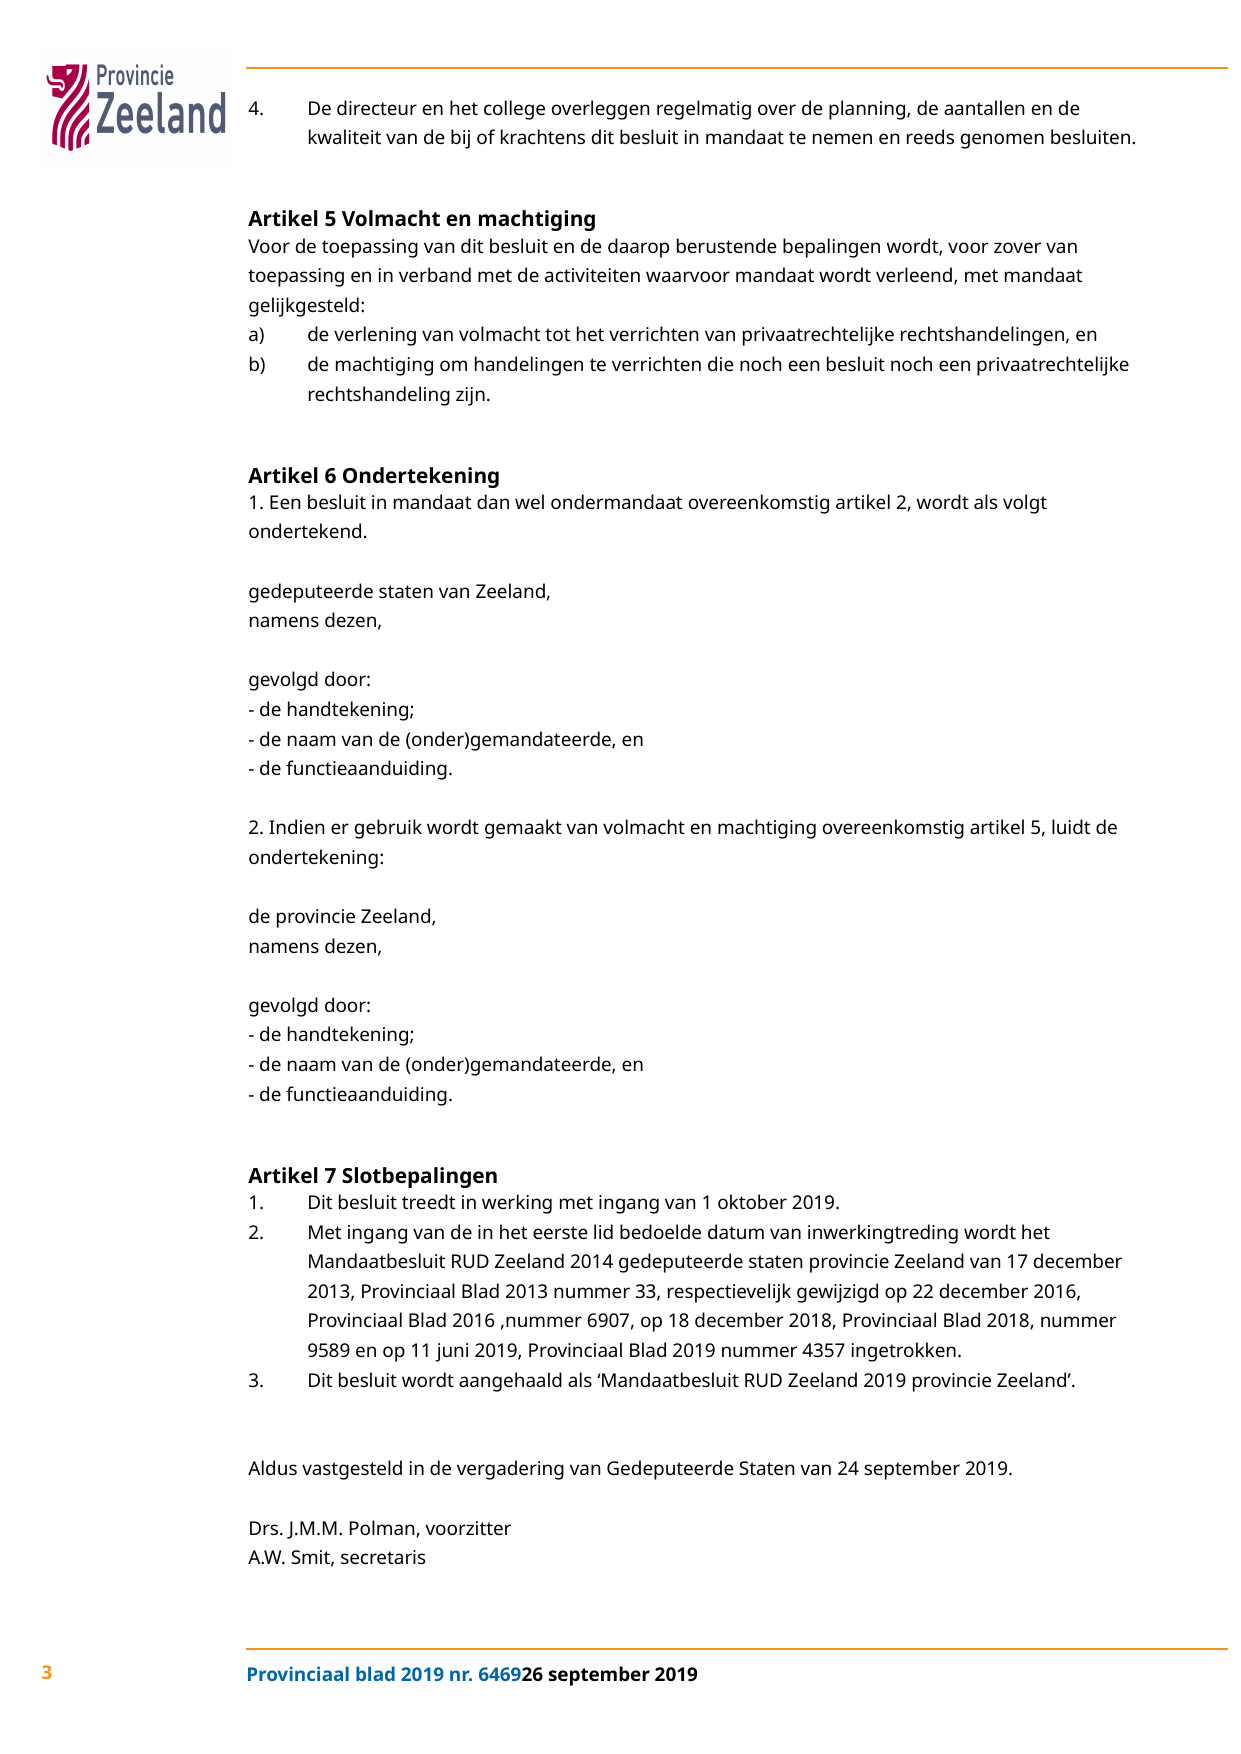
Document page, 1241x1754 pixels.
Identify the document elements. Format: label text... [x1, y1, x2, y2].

text 1. Een besluit in mandaat dan wel ondermandaat overeenkomstig artikel 2, wordt als volgt ondertekend. [248, 489, 1152, 544]
text namens dezen, [248, 933, 1152, 959]
text Artikel 5 Volmacht en machtiging [248, 204, 1152, 233]
text A.W. Smit, secretaris [248, 1544, 1152, 1570]
list de verlening van volmacht tot het verrichten van privaatrechtelijke rechtshandelingen, en [248, 322, 1152, 347]
text gevolgd door: [248, 992, 1152, 1018]
picture [41, 47, 231, 172]
list Dit besluit treedt in werking met ingang van 1 oktober 2019. [248, 1189, 1152, 1215]
text Artikel 6 Ondertekening [248, 461, 1152, 489]
text - de handtekening; [248, 696, 1152, 722]
text - de functieaanduiding. [248, 1081, 1152, 1107]
list Dit besluit wordt aangehaald als ‘Mandaatbesluit RUD Zeeland 2019 provincie Zeeland’. [248, 1367, 1152, 1392]
text namens dezen, [248, 607, 1152, 633]
text gevolgd door: [248, 667, 1152, 692]
text - de handtekening; [248, 1022, 1152, 1047]
text - de naam van de (onder)gemandateerde, en [248, 1051, 1152, 1077]
list De directeur en het college overleggen regelmatig over de planning, de aantallen en de kwaliteit van de bij of krachtens dit besluit in mandaat te nemen en reeds genomen besluiten. [248, 95, 1152, 150]
text Aldus vastgesteld in de vergadering van Gedeputeerde Staten van 24 september 2019. [248, 1456, 1152, 1481]
text Voor de toepassing van dit besluit en de daarop berustende bepalingen wordt, voor zover van toepassing en in verband met de activiteiten waarvoor mandaat wordt verleend, met mandaat gelijkgesteld: [248, 233, 1152, 318]
text - de functieaanduiding. [248, 755, 1152, 781]
text Artikel 7 Slotbepalingen [248, 1161, 1152, 1189]
text 2. Indien er gebruik wordt gemaakt van volmacht en machtiging overeenkomstig artikel 5, luidt de ondertekening: [248, 814, 1152, 870]
text - de naam van de (onder)gemandateerde, en [248, 726, 1152, 752]
text Drs. J.M.M. Polman, voorzitter [248, 1515, 1152, 1540]
text de provincie Zeeland, [248, 903, 1152, 929]
text gedeputeerde staten van Zeeland, [248, 578, 1152, 604]
list Met ingang van de in het eerste lid bedoelde datum van inwerkingtreding wordt het Mandaatbesluit RUD Zeeland 2014 gedeputeerde staten provincie Zeeland van 17 december 2013, Provinciaal Blad 2013 nummer 33, respectievelijk gewijzigd op 22 december 2016, Provinciaal Blad 2016 ,nummer 6907, op 18 december 2018, Provinciaal Blad 2018, nummer 9589 en op 11 juni 2019, Provinciaal Blad 2019 nummer 4357 ingetrokken. [248, 1219, 1152, 1363]
list de machtiging om handelingen te verrichten die noch een besluit noch een privaatrechtelijke rechtshandeling zijn. [248, 351, 1152, 406]
